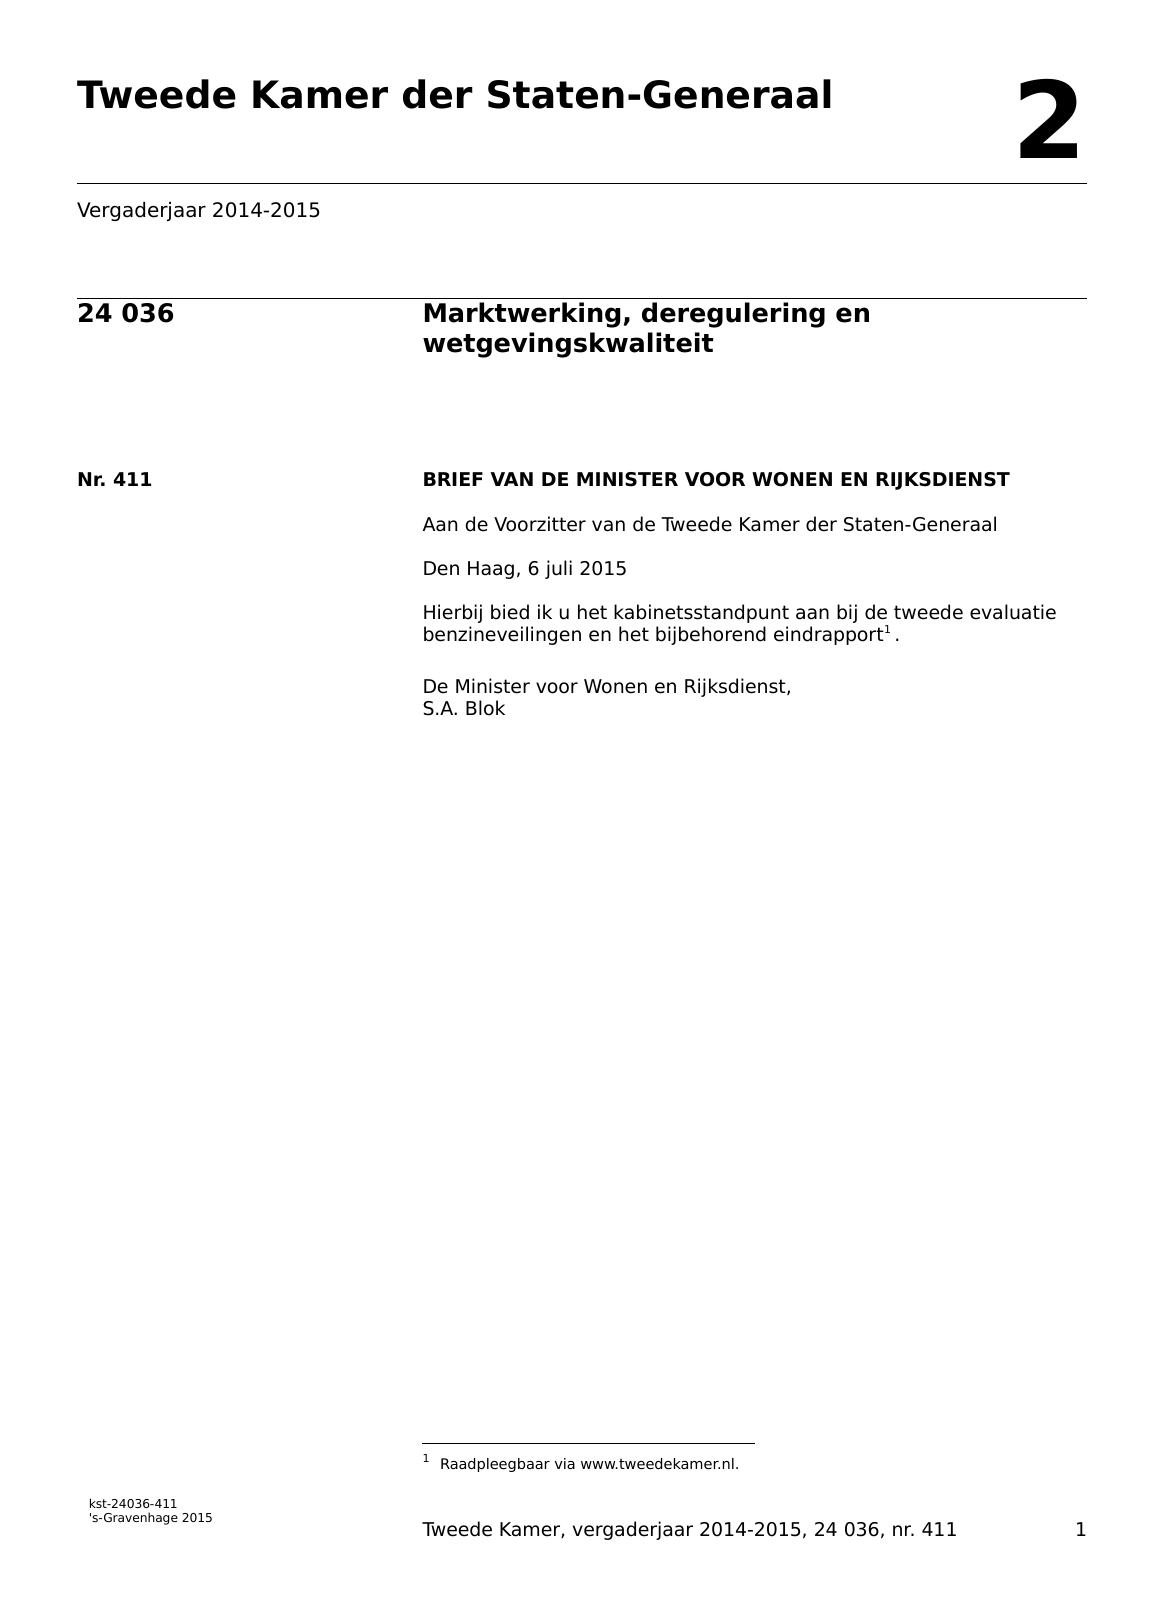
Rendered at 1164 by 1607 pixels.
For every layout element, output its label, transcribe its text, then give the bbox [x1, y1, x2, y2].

text Hierbij bied ik u het kabinetsstandpunt aan bij de tweede evaluatie benzineveilingen en het bijbehorend eindrapport. [422, 602, 1087, 646]
text De Minister voor Wonen en Rijksdienst, S.A. Blok [422, 676, 1087, 720]
text Aan de Voorzitter van de Tweede Kamer der Staten-Generaal [422, 513, 1087, 536]
text kst-24036-411 [88, 1497, 323, 1511]
text Den Haag, 6 juli 2015 [422, 558, 1087, 580]
table_header Tweede Kamer der Staten-Generaal [77, 59, 886, 183]
subtitle Nr. 411 BRIEF VAN DE MINISTER VOOR WONEN EN RIJKSDIENST [77, 469, 1087, 491]
text 's-Gravenhage 2015 [88, 1511, 323, 1525]
table_header 2 [886, 59, 1087, 183]
subtitle 24 036 Marktwerking, deregulering en wetgevingskwaliteit [77, 299, 1087, 358]
table_cell Vergaderjaar 2014-2015 [77, 184, 1087, 298]
text Raadpleegbaar via www.tweedekamer.nl. [422, 1452, 1087, 1474]
